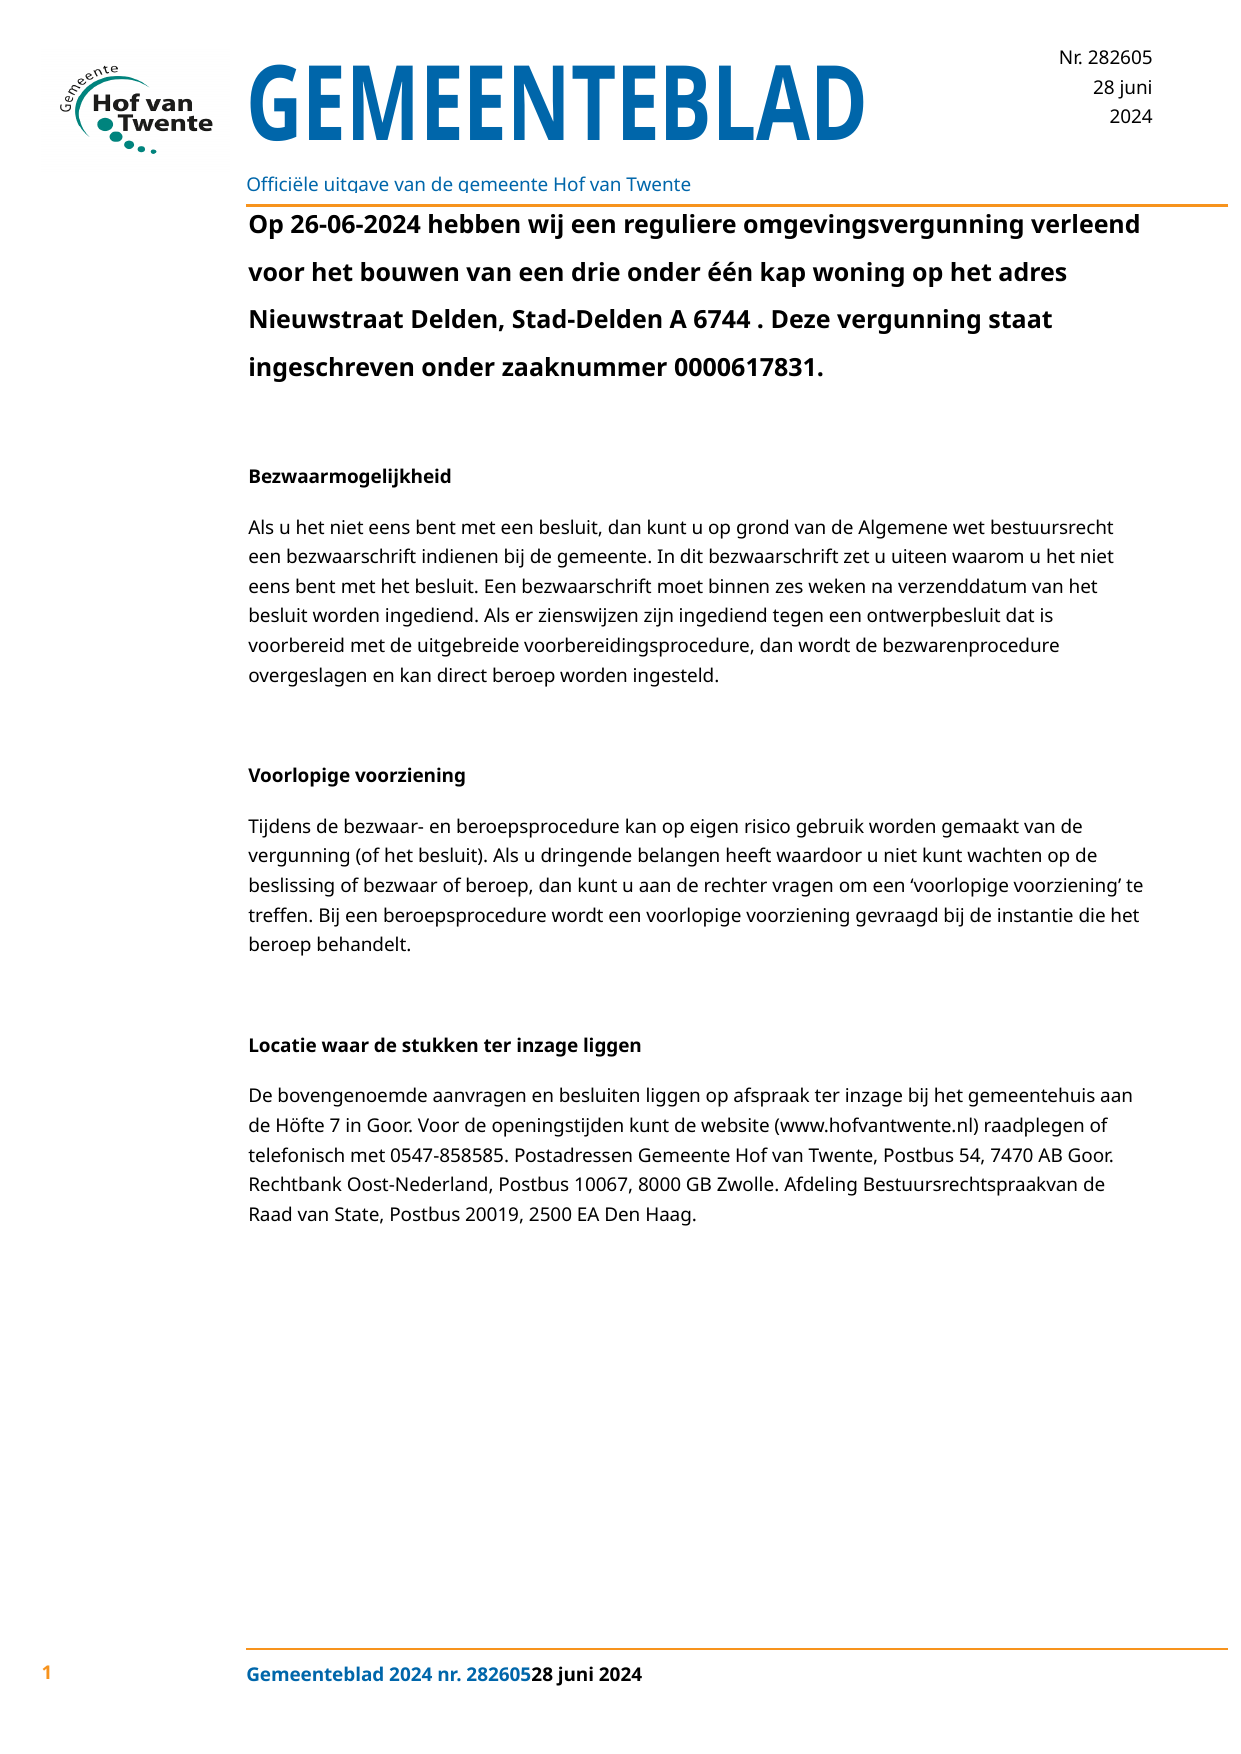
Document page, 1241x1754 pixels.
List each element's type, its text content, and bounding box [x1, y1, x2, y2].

text Bezwaarmogelijkheid [248, 463, 1152, 489]
picture [41, 47, 231, 172]
text Locatie waar de stukken ter inzage liggen [248, 1032, 1152, 1058]
text Tijdens de bezwaar- en beroepsprocedure kan op eigen risico gebruik worden gemaakt van de vergunning (of het besluit). Als u dringende belangen heeft waardoor u niet kunt wachten op de beslissing of bezwaar of beroep, dan kunt u aan de rechter vragen om een ‘voorlopige voorziening’ te treffen. Bij een beroepsprocedure wordt een voorlopige voorziening gevraagd bij de instantie die het beroep behandelt. [248, 813, 1152, 957]
text Voorlopige voorziening [248, 763, 1152, 788]
text Op 26-06-2024 hebben wij een reguliere omgevingsvergunning verleend voor het bouwen van een drie onder één kap woning op het adres Nieuwstraat Delden, Stad-Delden A 6744 . Deze vergunning staat ingeschreven onder zaaknummer 0000617831. [248, 207, 1152, 384]
text De bovengenoemde aanvragen en besluiten liggen op afspraak ter inzage bij het gemeentehuis aan de Höfte 7 in Goor. Voor de openingstijden kunt de website (www.hofvantwente.nl) raadplegen of telefonisch met 0547-858585. Postadressen Gemeente Hof van Twente, Postbus 54, 7470 AB Goor. Rechtbank Oost-Nederland, Postbus 10067, 8000 GB Zwolle. Afdeling Bestuursrechtspraakvan de Raad van State, Postbus 20019, 2500 EA Den Haag. [248, 1083, 1152, 1227]
text Als u het niet eens bent met een besluit, dan kunt u op grond van de Algemene wet bestuursrecht een bezwaarschrift indienen bij de gemeente. In dit bezwaarschrift zet u uiteen waarom u het niet eens bent met het besluit. Een bezwaarschrift moet binnen zes weken na verzenddatum van het besluit worden ingediend. Als er zienswijzen zijn ingediend tegen een ontwerpbesluit dat is voorbereid met de uitgebreide voorbereidingsprocedure, dan wordt de bezwarenprocedure overgeslagen en kan direct beroep worden ingesteld. [248, 514, 1152, 688]
